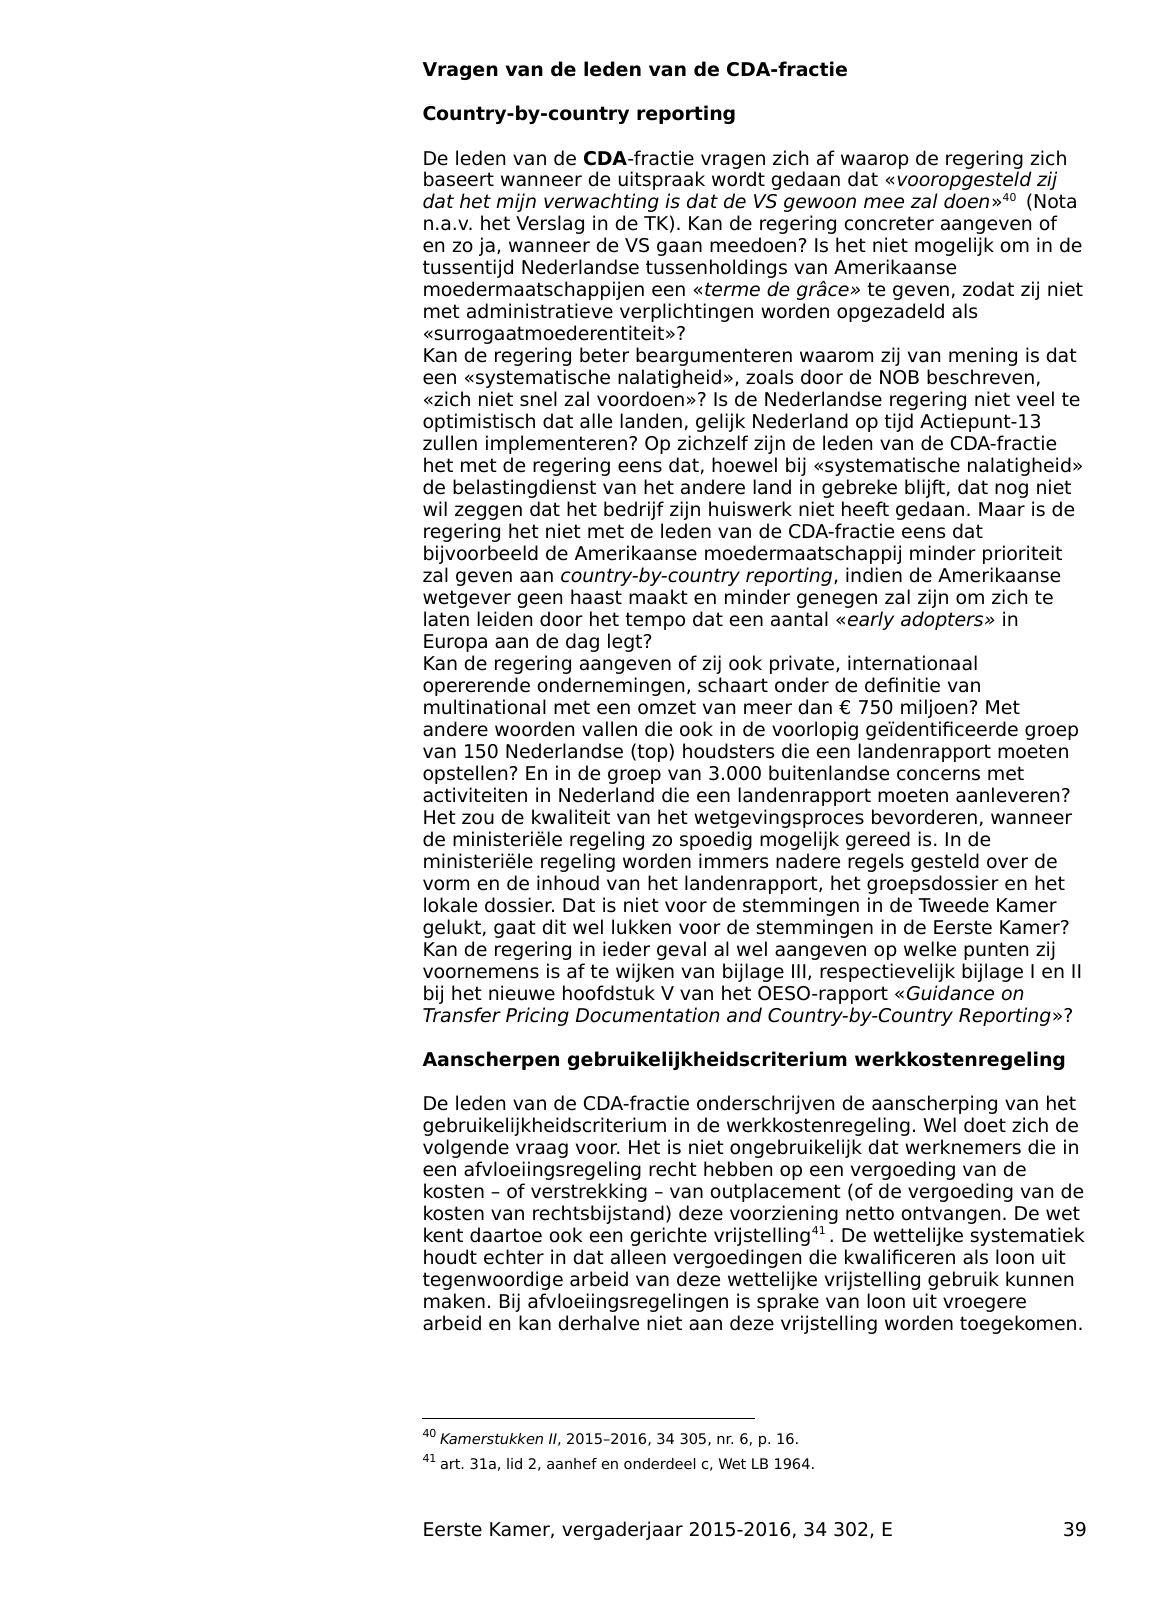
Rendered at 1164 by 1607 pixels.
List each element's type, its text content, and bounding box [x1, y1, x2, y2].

subtitle Aanscherpen gebruikelijkheidscriterium werkkostenregeling [422, 1049, 1087, 1071]
subtitle Country-by-country reporting [422, 103, 1087, 125]
text Kan de regering beter beargumenteren waarom zij van mening is dat een «systematische nalatigheid», zoals door de NOB beschreven, «zich niet snel zal voordoen»? Is de Nederlandse regering niet veel te optimistisch dat alle landen, gelijk Nederland op tijd Actiepunt-13 zullen implementeren? Op zichzelf zijn de leden van de CDA-fractie het met de regering eens dat, hoewel bij «systematische nalatigheid» de belastingdienst van het andere land in gebreke blijft, dat nog niet wil zeggen dat het bedrijf zijn huiswerk niet heeft gedaan. Maar is de regering het niet met de leden van de CDA-fractie eens dat bijvoorbeeld de Amerikaanse moedermaatschappij minder prioriteit zal geven aan country-by-country reporting, indien de Amerikaanse wetgever geen haast maakt en minder genegen zal zijn om zich te laten leiden door het tempo dat een aantal «early adopters» in Europa aan de dag legt? [422, 345, 1087, 653]
text Kan de regering aangeven of zij ook private, internationaal opererende ondernemingen, schaart onder de definitie van multinational met een omzet van meer dan € 750 miljoen? Met andere woorden vallen die ook in de voorlopig geïdentificeerde groep van 150 Nederlandse (top) houdsters die een landenrapport moeten opstellen? En in de groep van 3.000 buitenlandse concerns met activiteiten in Nederland die een landenrapport moeten aanleveren? [422, 653, 1087, 807]
text De leden van de CDA-fractie vragen zich af waarop de regering zich baseert wanneer de uitspraak wordt gedaan dat «vooropgesteld zij dat het mijn verwachting is dat de VS gewoon mee zal doen» (Nota n.a.v. het Verslag in de TK). Kan de regering concreter aangeven of en zo ja, wanneer de VS gaan meedoen? Is het niet mogelijk om in de tussentijd Nederlandse tussenholdings van Amerikaanse moedermaatschappijen een «terme de grâce» te geven, zodat zij niet met administratieve verplichtingen worden opgezadeld als «surrogaatmoederentiteit»? [422, 147, 1087, 345]
text Kamerstukken II, 2015–2016, 34 305, nr. 6, p. 16. [422, 1427, 1087, 1449]
text Het zou de kwaliteit van het wetgevingsproces bevorderen, wanneer de ministeriële regeling zo spoedig mogelijk gereed is. In de ministeriële regeling worden immers nadere regels gesteld over de vorm en de inhoud van het landenrapport, het groepsdossier en het lokale dossier. Dat is niet voor de stemmingen in de Tweede Kamer gelukt, gaat dit wel lukken voor de stemmingen in de Eerste Kamer? Kan de regering in ieder geval al wel aangeven op welke punten zij voornemens is af te wijken van bijlage III, respectievelijk bijlage I en II bij het nieuwe hoofdstuk V van het OESO-rapport «Guidance on Transfer Pricing Documentation and Country-by-Country Reporting»? [422, 807, 1087, 1027]
subtitle Vragen van de leden van de CDA-fractie [422, 59, 1087, 81]
text art. 31a, lid 2, aanhef en onderdeel c, Wet LB 1964. [422, 1452, 1087, 1474]
text De leden van de CDA-fractie onderschrijven de aanscherping van het gebruikelijkheidscriterium in de werkkostenregeling. Wel doet zich de volgende vraag voor. Het is niet ongebruikelijk dat werknemers die in een afvloeiingsregeling recht hebben op een vergoeding van de kosten – of verstrekking – van outplacement (of de vergoeding van de kosten van rechtsbijstand) deze voorziening netto ontvangen. De wet kent daartoe ook een gerichte vrijstelling. De wettelijke systematiek houdt echter in dat alleen vergoedingen die kwalificeren als loon uit tegenwoordige arbeid van deze wettelijke vrijstelling gebruik kunnen maken. Bij afvloeiingsregelingen is sprake van loon uit vroegere arbeid en kan derhalve niet aan deze vrijstelling worden toegekomen. [422, 1093, 1087, 1335]
